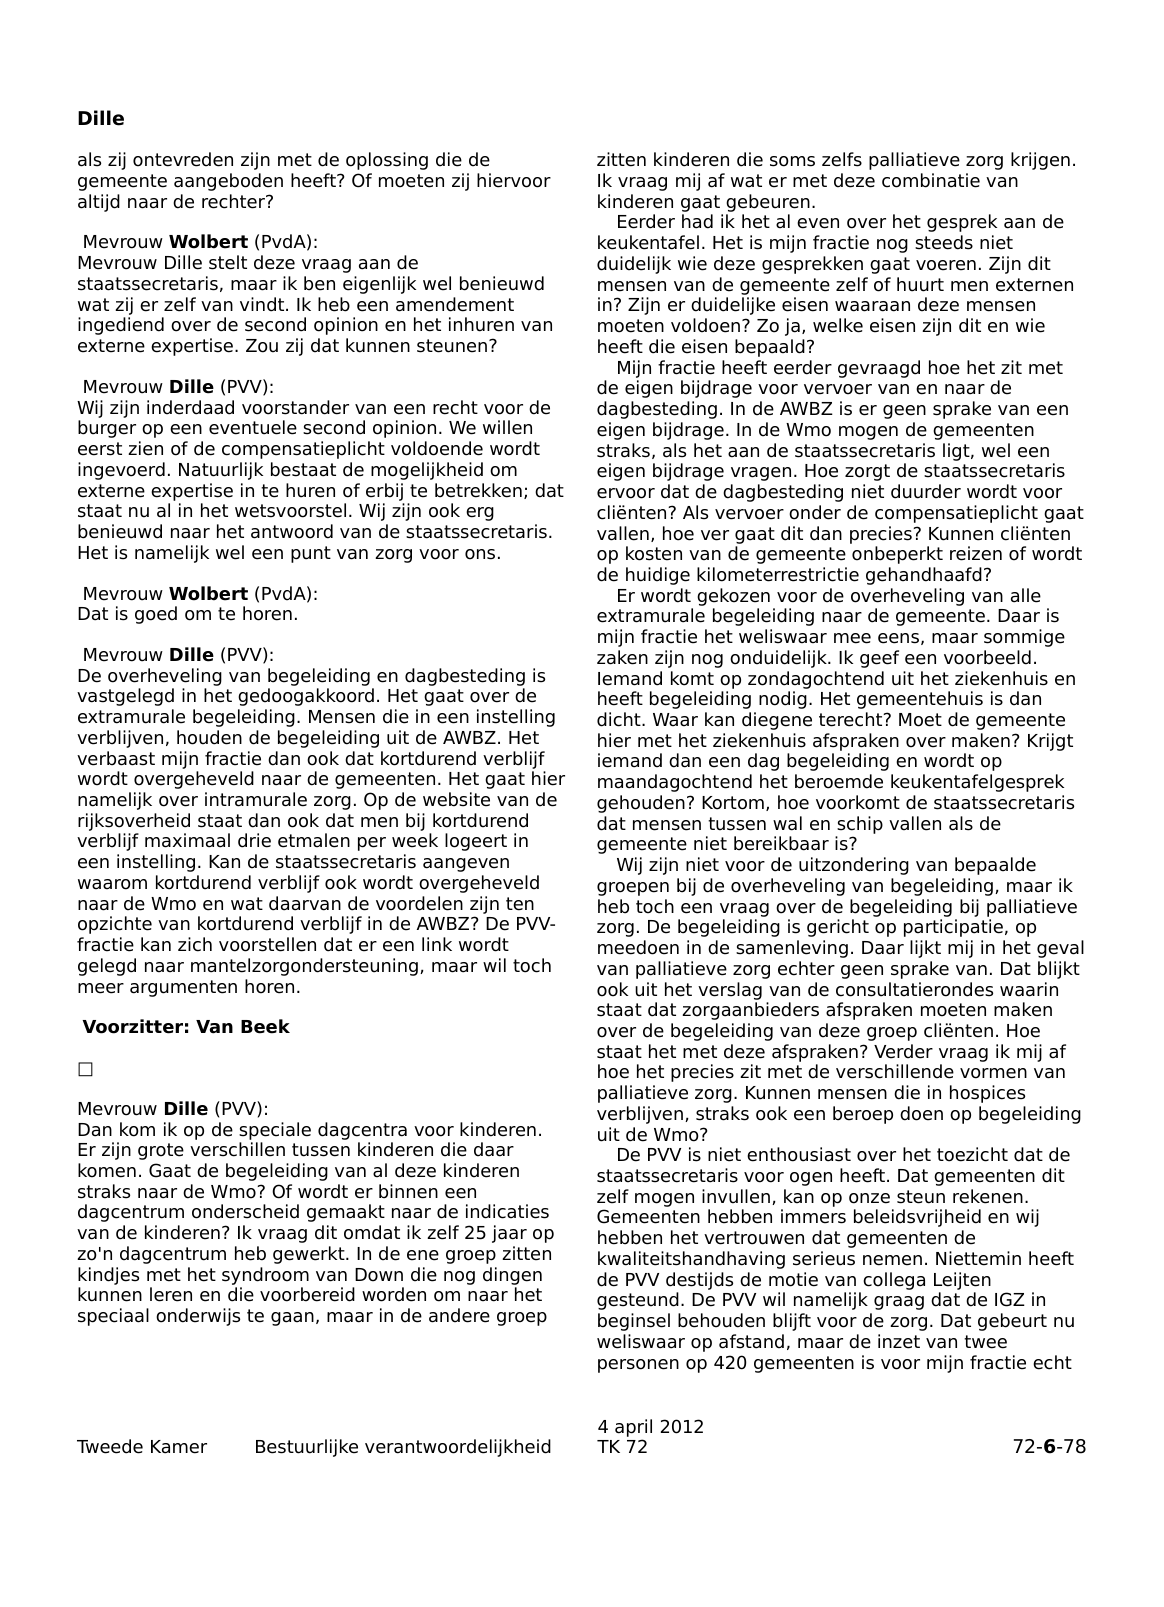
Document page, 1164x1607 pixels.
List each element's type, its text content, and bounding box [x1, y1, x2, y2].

text □ [77, 1058, 567, 1079]
text Mevrouw Wolbert (PvdA): [77, 232, 567, 253]
text De PVV is niet enthousiast over het toezicht dat de staatssecretaris voor ogen heeft. Dat gemeenten dit zelf mogen invullen, kan op onze steun rekenen. Gemeenten hebben immers beleidsvrijheid en wij hebben het vertrouwen dat gemeenten de kwaliteitshandhaving serieus nemen. Niettemin heeft de PVV destijds de motie van collega Leijten gesteund. De PVV wil namelijk graag dat de IGZ in beginsel behouden blijft voor de zorg. Dat gebeurt nu weliswaar op afstand, maar de inzet van twee personen op 420 gemeenten is voor mijn fractie echt [596, 1145, 1087, 1373]
text Dat is goed om te horen. [77, 604, 567, 625]
text De overheveling van begeleiding en dagbesteding is vastgelegd in het gedoogakkoord. Het gaat over de extramurale begeleiding. Mensen die in een instelling verblijven, houden de begeleiding uit de AWBZ. Het verbaast mijn fractie dan ook dat kortdurend verblijf wordt overgeheveld naar de gemeenten. Het gaat hier namelijk over intramurale zorg. Op de website van de rijksoverheid staat dan ook dat men bij kortdurend verblijf maximaal drie etmalen per week logeert in een instelling. Kan de staatssecretaris aangeven waarom kortdurend verblijf ook wordt overgeheveld naar de Wmo en wat daarvan de voordelen zijn ten opzichte van kortdurend verblijf in de AWBZ? De PVV-fractie kan zich voorstellen dat er een link wordt gelegd naar mantelzorgondersteuning, maar wil toch meer argumenten horen. [77, 666, 567, 997]
text Voorzitter: Van Beek [77, 1017, 567, 1038]
text Mevrouw Dille (PVV): [77, 1099, 567, 1119]
text Mevrouw Dille stelt deze vraag aan de staatssecretaris, maar ik ben eigenlijk wel benieuwd wat zij er zelf van vindt. Ik heb een amendement ingediend over de second opinion en het inhuren van externe expertise. Zou zij dat kunnen steunen? [77, 253, 567, 357]
text Dan kom ik op de speciale dagcentra voor kinderen. Er zijn grote verschillen tussen kinderen die daar komen. Gaat de begeleiding van al deze kinderen straks naar de Wmo? Of wordt er binnen een dagcentrum onderscheid gemaakt naar de indicaties van de kinderen? Ik vraag dit omdat ik zelf 25 jaar op zo'n dagcentrum heb gewerkt. In de ene groep zitten kindjes met het syndroom van Down die nog dingen kunnen leren en die voorbereid worden om naar het speciaal onderwijs te gaan, maar in de andere groep [77, 1119, 567, 1327]
text Er wordt gekozen voor de overheveling van alle extramurale begeleiding naar de gemeente. Daar is mijn fractie het weliswaar mee eens, maar sommige zaken zijn nog onduidelijk. Ik geef een voorbeeld. Iemand komt op zondagochtend uit het ziekenhuis en heeft begeleiding nodig. Het gemeentehuis is dan dicht. Waar kan diegene terecht? Moet de gemeente hier met het ziekenhuis afspraken over maken? Krijgt iemand dan een dag begeleiding en wordt op maandagochtend het beroemde keukentafelgesprek gehouden? Kortom, hoe voorkomt de staatssecretaris dat mensen tussen wal en schip vallen als de gemeente niet bereikbaar is? [596, 586, 1087, 855]
text zitten kinderen die soms zelfs palliatieve zorg krijgen. Ik vraag mij af wat er met deze combinatie van kinderen gaat gebeuren. [596, 150, 1087, 212]
text als zij ontevreden zijn met de oplossing die de gemeente aangeboden heeft? Of moeten zij hiervoor altijd naar de rechter? [77, 150, 567, 212]
text Mevrouw Dille (PVV): [77, 377, 567, 397]
text Mevrouw Dille (PVV): [77, 645, 567, 666]
text Wij zijn inderdaad voorstander van een recht voor de burger op een eventuele second opinion. We willen eerst zien of de compensatieplicht voldoende wordt ingevoerd. Natuurlijk bestaat de mogelijkheid om externe expertise in te huren of erbij te betrekken; dat staat nu al in het wetsvoorstel. Wij zijn ook erg benieuwd naar het antwoord van de staatssecretaris. Het is namelijk wel een punt van zorg voor ons. [77, 397, 567, 563]
text Mevrouw Wolbert (PvdA): [77, 583, 567, 604]
text Eerder had ik het al even over het gesprek aan de keukentafel. Het is mijn fractie nog steeds niet duidelijk wie deze gesprekken gaat voeren. Zijn dit mensen van de gemeente zelf of huurt men externen in? Zijn er duidelijke eisen waaraan deze mensen moeten voldoen? Zo ja, welke eisen zijn dit en wie heeft die eisen bepaald? [596, 212, 1087, 357]
text Wij zijn niet voor de uitzondering van bepaalde groepen bij de overheveling van begeleiding, maar ik heb toch een vraag over de begeleiding bij palliatieve zorg. De begeleiding is gericht op participatie, op meedoen in de samenleving. Daar lijkt mij in het geval van palliatieve zorg echter geen sprake van. Dat blijkt ook uit het verslag van de consultatierondes waarin staat dat zorgaanbieders afspraken moeten maken over de begeleiding van deze groep cliënten. Hoe staat het met deze afspraken? Verder vraag ik mij af hoe het precies zit met de verschillende vormen van palliatieve zorg. Kunnen mensen die in hospices verblijven, straks ook een beroep doen op begeleiding uit de Wmo? [596, 855, 1087, 1145]
text Mijn fractie heeft eerder gevraagd hoe het zit met de eigen bijdrage voor vervoer van en naar de dagbesteding. In de AWBZ is er geen sprake van een eigen bijdrage. In de Wmo mogen de gemeenten straks, als het aan de staatssecretaris ligt, wel een eigen bijdrage vragen. Hoe zorgt de staatssecretaris ervoor dat de dagbesteding niet duurder wordt voor cliënten? Als vervoer onder de compensatieplicht gaat vallen, hoe ver gaat dit dan precies? Kunnen cliënten op kosten van de gemeente onbeperkt reizen of wordt de huidige kilometerrestrictie gehandhaafd? [596, 357, 1087, 586]
